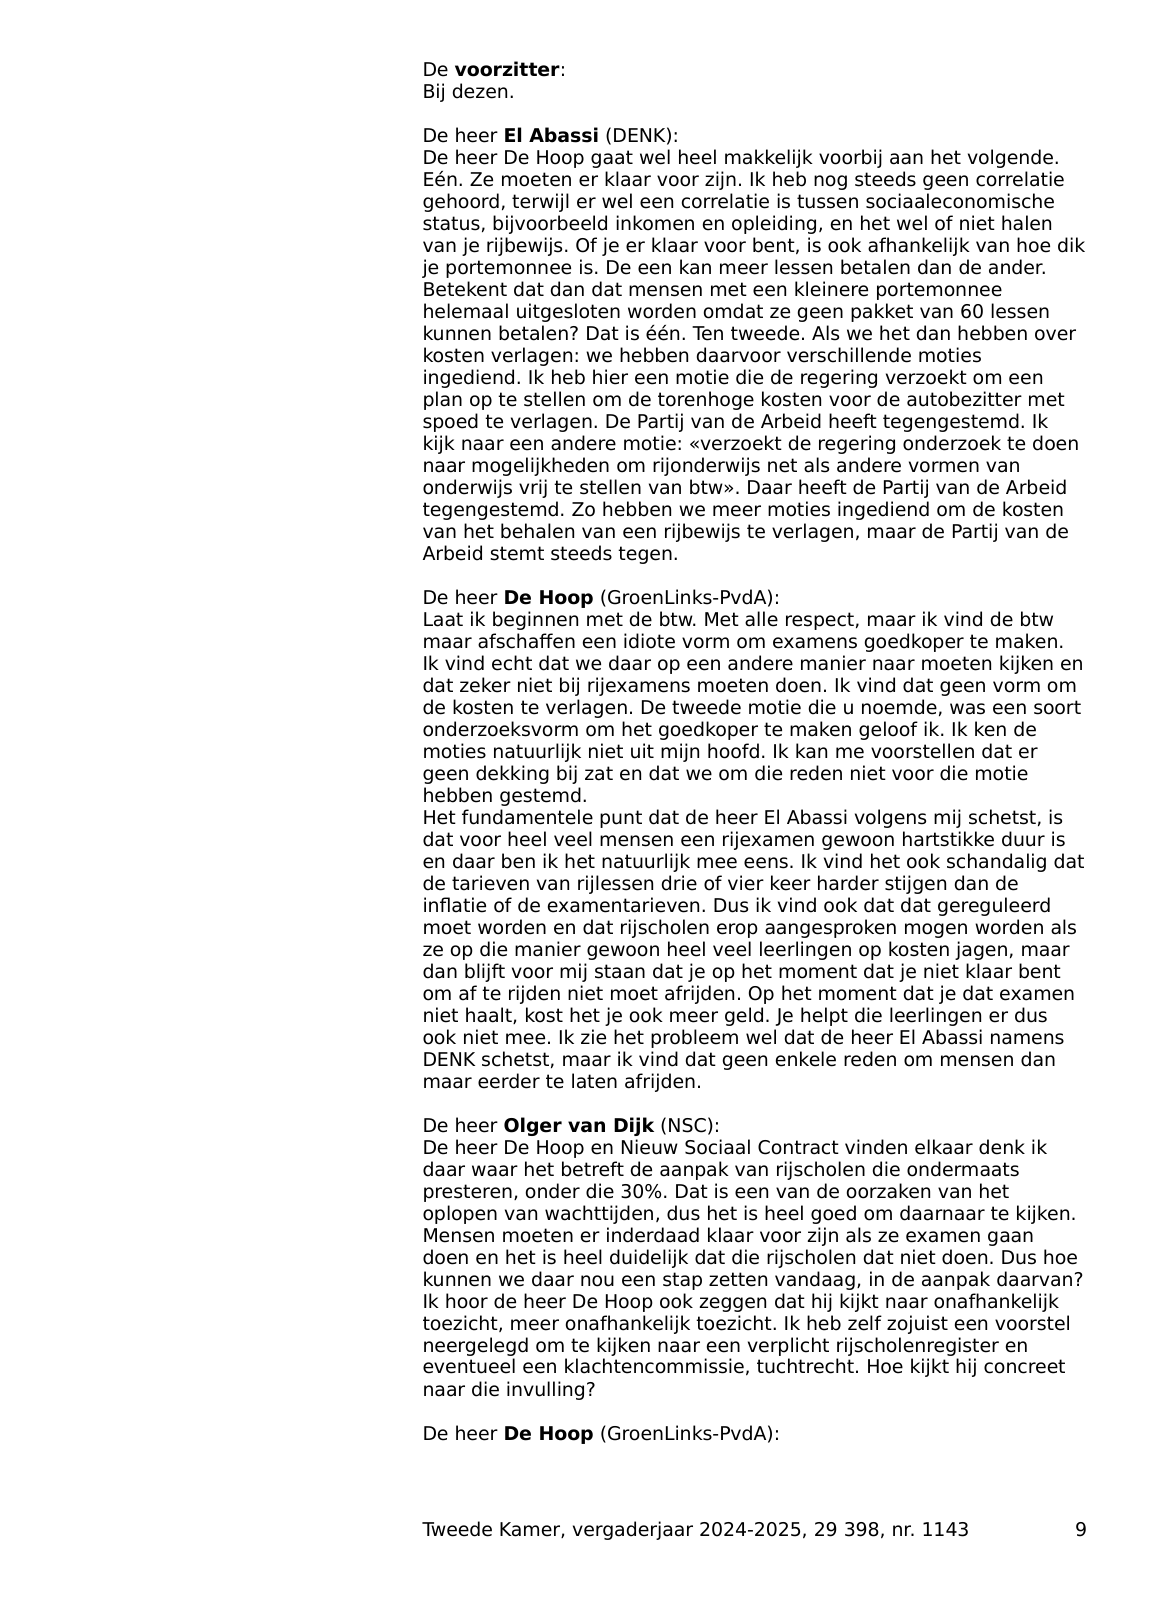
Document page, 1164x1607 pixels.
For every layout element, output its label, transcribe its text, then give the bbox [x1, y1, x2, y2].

text De voorzitter: [422, 59, 1087, 81]
text De heer De Hoop (GroenLinks-PvdA): [422, 587, 1087, 609]
text Bij dezen. [422, 81, 1087, 103]
text De heer De Hoop en Nieuw Sociaal Contract vinden elkaar denk ik daar waar het betreft de aanpak van rijscholen die ondermaats presteren, onder die 30%. Dat is een van de oorzaken van het oplopen van wachttijden, dus het is heel goed om daarnaar te kijken. Mensen moeten er inderdaad klaar voor zijn als ze examen gaan doen en het is heel duidelijk dat die rijscholen dat niet doen. Dus hoe kunnen we daar nou een stap zetten vandaag, in de aanpak daarvan? Ik hoor de heer De Hoop ook zeggen dat hij kijkt naar onafhankelijk toezicht, meer onafhankelijk toezicht. Ik heb zelf zojuist een voorstel neergelegd om te kijken naar een verplicht rijscholenregister en eventueel een klachtencommissie, tuchtrecht. Hoe kijkt hij concreet naar die invulling? [422, 1137, 1087, 1400]
text De heer De Hoop gaat wel heel makkelijk voorbij aan het volgende. Eén. Ze moeten er klaar voor zijn. Ik heb nog steeds geen correlatie gehoord, terwijl er wel een correlatie is tussen sociaaleconomische status, bijvoorbeeld inkomen en opleiding, en het wel of niet halen van je rijbewijs. Of je er klaar voor bent, is ook afhankelijk van hoe dik je portemonnee is. De een kan meer lessen betalen dan de ander. Betekent dat dan dat mensen met een kleinere portemonnee helemaal uitgesloten worden omdat ze geen pakket van 60 lessen kunnen betalen? Dat is één. Ten tweede. Als we het dan hebben over kosten verlagen: we hebben daarvoor verschillende moties ingediend. Ik heb hier een motie die de regering verzoekt om een plan op te stellen om de torenhoge kosten voor de autobezitter met spoed te verlagen. De Partij van de Arbeid heeft tegengestemd. Ik kijk naar een andere motie: «verzoekt de regering onderzoek te doen naar mogelijkheden om rijonderwijs net als andere vormen van onderwijs vrij te stellen van btw». Daar heeft de Partij van de Arbeid tegengestemd. Zo hebben we meer moties ingediend om de kosten van het behalen van een rijbewijs te verlagen, maar de Partij van de Arbeid stemt steeds tegen. [422, 147, 1087, 565]
text Het fundamentele punt dat de heer El Abassi volgens mij schetst, is dat voor heel veel mensen een rijexamen gewoon hartstikke duur is en daar ben ik het natuurlijk mee eens. Ik vind het ook schandalig dat de tarieven van rijlessen drie of vier keer harder stijgen dan de inflatie of de examentarieven. Dus ik vind ook dat dat gereguleerd moet worden en dat rijscholen erop aangesproken mogen worden als ze op die manier gewoon heel veel leerlingen op kosten jagen, maar dan blijft voor mij staan dat je op het moment dat je niet klaar bent om af te rijden niet moet afrijden. Op het moment dat je dat examen niet haalt, kost het je ook meer geld. Je helpt die leerlingen er dus ook niet mee. Ik zie het probleem wel dat de heer El Abassi namens DENK schetst, maar ik vind dat geen enkele reden om mensen dan maar eerder te laten afrijden. [422, 807, 1087, 1092]
text Laat ik beginnen met de btw. Met alle respect, maar ik vind de btw maar afschaffen een idiote vorm om examens goedkoper te maken. Ik vind echt dat we daar op een andere manier naar moeten kijken en dat zeker niet bij rijexamens moeten doen. Ik vind dat geen vorm om de kosten te verlagen. De tweede motie die u noemde, was een soort onderzoeksvorm om het goedkoper te maken geloof ik. Ik ken de moties natuurlijk niet uit mijn hoofd. Ik kan me voorstellen dat er geen dekking bij zat en dat we om die reden niet voor die motie hebben gestemd. [422, 609, 1087, 807]
text De heer De Hoop (GroenLinks-PvdA): [422, 1423, 1087, 1444]
text De heer Olger van Dijk (NSC): [422, 1115, 1087, 1137]
text De heer El Abassi (DENK): [422, 125, 1087, 147]
